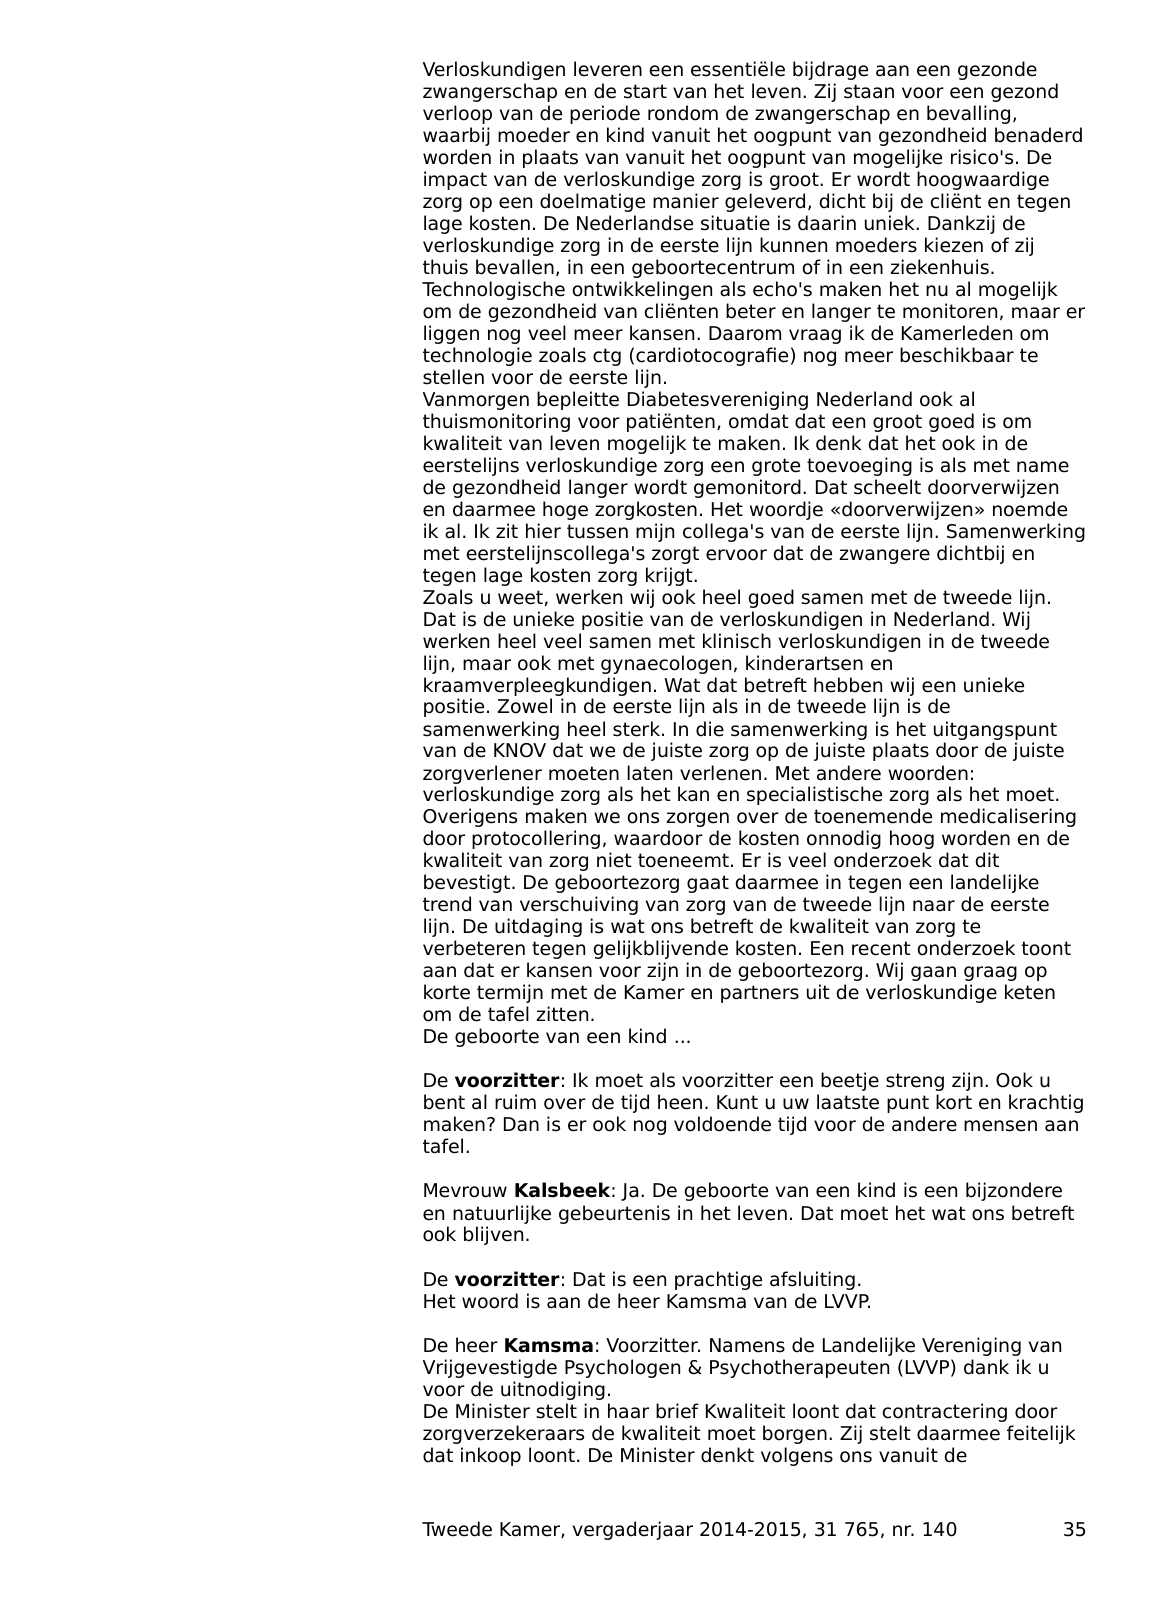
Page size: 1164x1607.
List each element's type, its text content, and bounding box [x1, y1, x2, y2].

text Het woord is aan de heer Kamsma van de LVVP. [422, 1291, 1087, 1312]
text Mevrouw Kalsbeek: Ja. De geboorte van een kind is een bijzondere en natuurlijke gebeurtenis in het leven. Dat moet het wat ons betreft ook blijven. [422, 1180, 1087, 1246]
text De heer Kamsma: Voorzitter. Namens de Landelijke Vereniging van Vrijgevestigde Psychologen & Psychotherapeuten (LVVP) dank ik u voor de uitnodiging. [422, 1335, 1087, 1401]
text Vanmorgen bepleitte Diabetesvereniging Nederland ook al thuismonitoring voor patiënten, omdat dat een groot goed is om kwaliteit van leven mogelijk te maken. Ik denk dat het ook in de eerstelijns verloskundige zorg een grote toevoeging is als met name de gezondheid langer wordt gemonitord. Dat scheelt doorverwijzen en daarmee hoge zorgkosten. Het woordje «doorverwijzen» noemde ik al. Ik zit hier tussen mijn collega's van de eerste lijn. Samenwerking met eerstelijnscollega's zorgt ervoor dat de zwangere dichtbij en tegen lage kosten zorg krijgt. [422, 389, 1087, 587]
text Overigens maken we ons zorgen over de toenemende medicalisering door protocollering, waardoor de kosten onnodig hoog worden en de kwaliteit van zorg niet toeneemt. Er is veel onderzoek dat dit bevestigt. De geboortezorg gaat daarmee in tegen een landelijke trend van verschuiving van zorg van de tweede lijn naar de eerste lijn. De uitdaging is wat ons betreft de kwaliteit van zorg te verbeteren tegen gelijkblijvende kosten. Een recent onderzoek toont aan dat er kansen voor zijn in de geboortezorg. Wij gaan graag op korte termijn met de Kamer en partners uit de verloskundige keten om de tafel zitten. [422, 806, 1087, 1026]
text De voorzitter: Ik moet als voorzitter een beetje streng zijn. Ook u bent al ruim over de tijd heen. Kunt u uw laatste punt kort en krachtig maken? Dan is er ook nog voldoende tijd voor de andere mensen aan tafel. [422, 1070, 1087, 1158]
text Verloskundigen leveren een essentiële bijdrage aan een gezonde zwangerschap en de start van het leven. Zij staan voor een gezond verloop van de periode rondom de zwangerschap en bevalling, waarbij moeder en kind vanuit het oogpunt van gezondheid benaderd worden in plaats van vanuit het oogpunt van mogelijke risico's. De impact van de verloskundige zorg is groot. Er wordt hoogwaardige zorg op een doelmatige manier geleverd, dicht bij de cliënt en tegen lage kosten. De Nederlandse situatie is daarin uniek. Dankzij de verloskundige zorg in de eerste lijn kunnen moeders kiezen of zij thuis bevallen, in een geboortecentrum of in een ziekenhuis. Technologische ontwikkelingen als echo's maken het nu al mogelijk om de gezondheid van cliënten beter en langer te monitoren, maar er liggen nog veel meer kansen. Daarom vraag ik de Kamerleden om technologie zoals ctg (cardiotocografie) nog meer beschikbaar te stellen voor de eerste lijn. [422, 59, 1087, 389]
text Zoals u weet, werken wij ook heel goed samen met de tweede lijn. Dat is de unieke positie van de verloskundigen in Nederland. Wij werken heel veel samen met klinisch verloskundigen in de tweede lijn, maar ook met gynaecologen, kinderartsen en kraamverpleegkundigen. Wat dat betreft hebben wij een unieke positie. Zowel in de eerste lijn als in de tweede lijn is de samenwerking heel sterk. In die samenwerking is het uitgangspunt van de KNOV dat we de juiste zorg op de juiste plaats door de juiste zorgverlener moeten laten verlenen. Met andere woorden: verloskundige zorg als het kan en specialistische zorg als het moet. [422, 587, 1087, 806]
text De Minister stelt in haar brief Kwaliteit loont dat contractering door zorgverzekeraars de kwaliteit moet borgen. Zij stelt daarmee feitelijk dat inkoop loont. De Minister denkt volgens ons vanuit de [422, 1401, 1087, 1467]
text De geboorte van een kind ... [422, 1026, 1087, 1048]
text De voorzitter: Dat is een prachtige afsluiting. [422, 1268, 1087, 1291]
